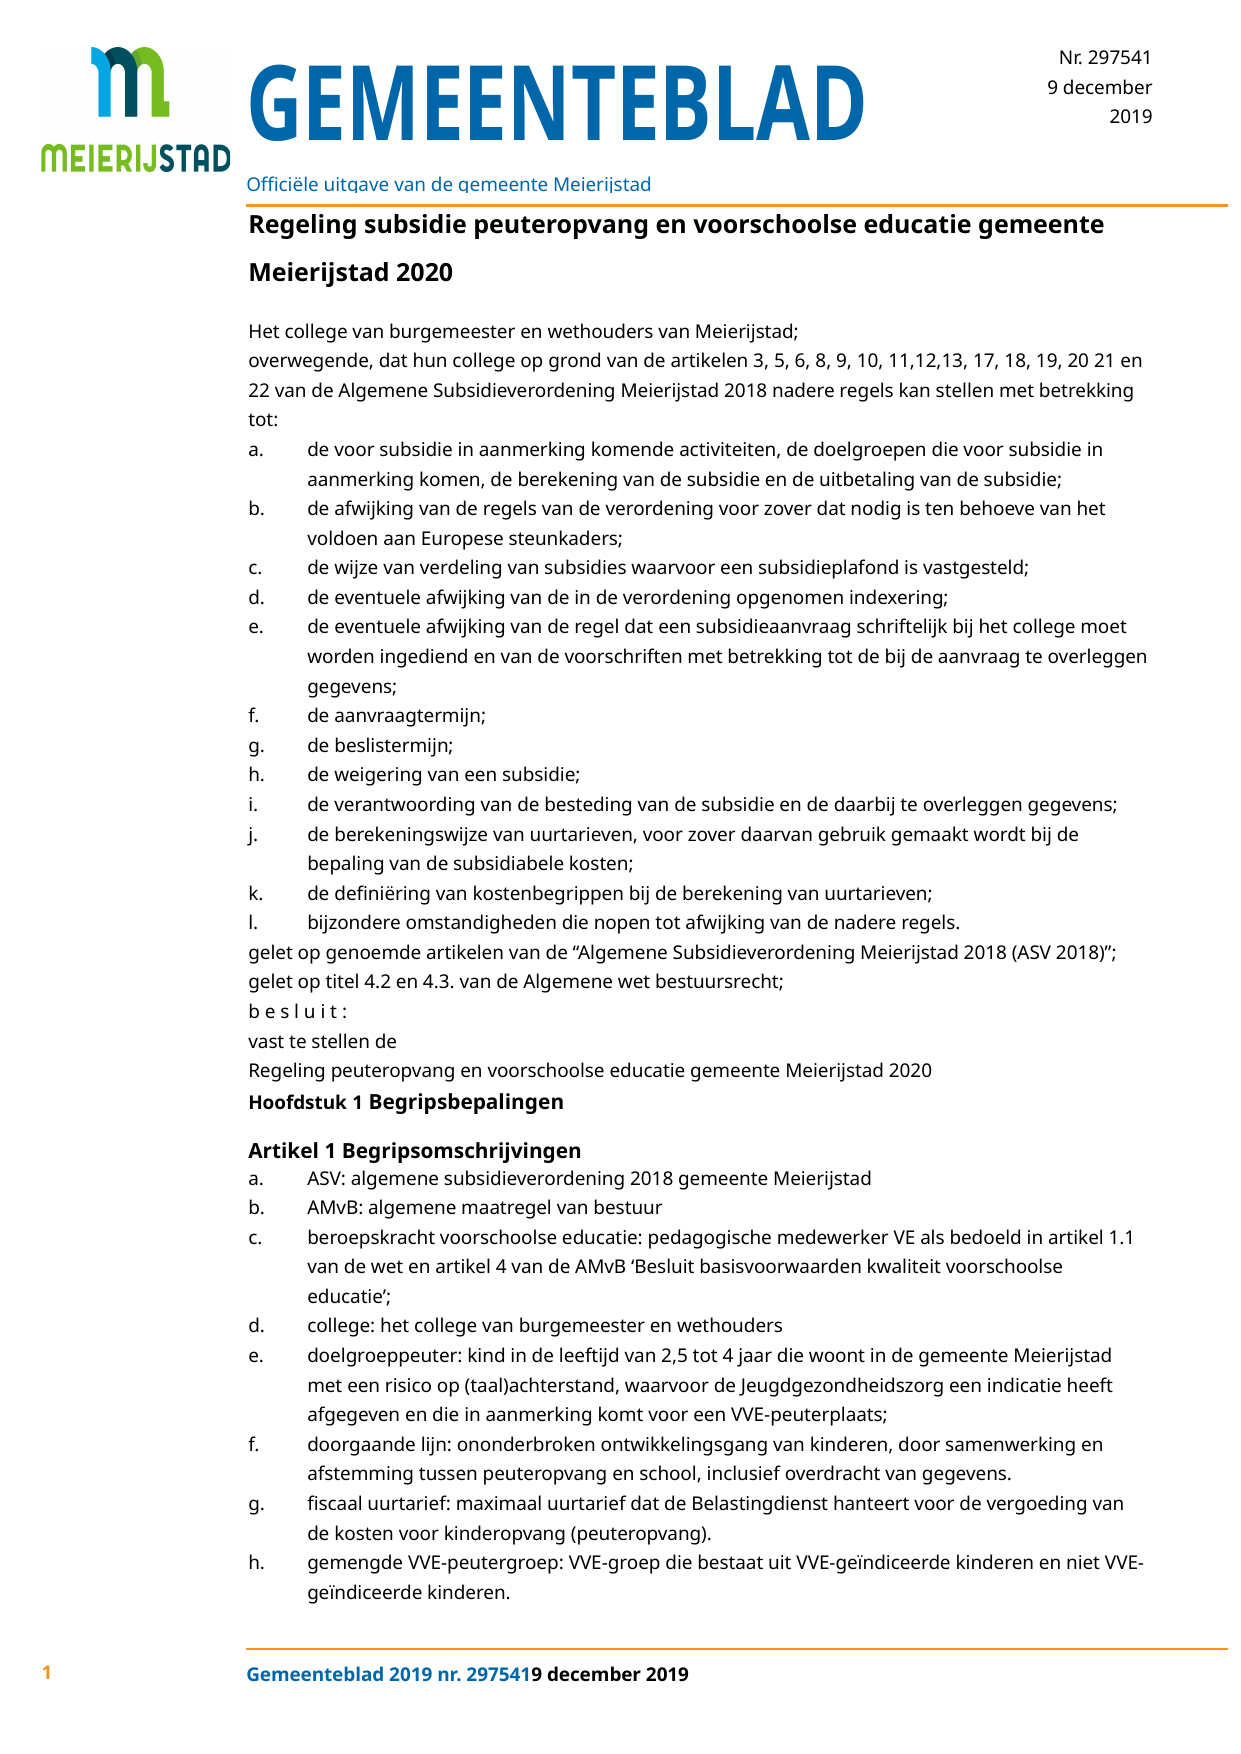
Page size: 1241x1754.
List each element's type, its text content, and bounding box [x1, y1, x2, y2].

list de definiëring van kostenbegrippen bij de berekening van uurtarieven; [248, 880, 1152, 906]
list beroepskracht voorschoolse educatie: pedagogische medewerker VE als bedoeld in artikel 1.1 van de wet en artikel 4 van de AMvB ‘Besluit basisvoorwaarden kwaliteit voorschoolse educatie’; [248, 1224, 1152, 1309]
text Regeling peuteropvang en voorschoolse educatie gemeente Meierijstad 2020 [248, 1057, 1152, 1083]
list de berekeningswijze van uurtarieven, voor zover daarvan gebruik gemaakt wordt bij de bepaling van de subsidiabele kosten; [248, 821, 1152, 876]
text b e s l u i t : [248, 998, 1152, 1024]
list AMvB: algemene maatregel van bestuur [248, 1194, 1152, 1220]
list de afwijking van de regels van de verordening voor zover dat nodig is ten behoeve van het voldoen aan Europese steunkaders; [248, 495, 1152, 551]
picture [41, 47, 231, 172]
list de aanvraagtermijn; [248, 702, 1152, 728]
text Het college van burgemeester en wethouders van Meierijstad; [248, 318, 1152, 344]
list fiscaal uurtarief: maximaal uurtarief dat de Belastingdienst hanteert voor de vergoeding van de kosten voor kinderopvang (peuteropvang). [248, 1490, 1152, 1546]
text Regeling subsidie peuteropvang en voorschoolse educatie gemeente Meierijstad 2020 [248, 207, 1152, 288]
list de weigering van een subsidie; [248, 762, 1152, 787]
text gelet op titel 4.2 en 4.3. van de Algemene wet bestuursrecht; [248, 969, 1152, 994]
text overwegende, dat hun college op grond van de artikelen 3, 5, 6, 8, 9, 10, 11,12,13, 17, 18, 19, 20 21 en 22 van de Algemene Subsidieverordening Meierijstad 2018 nadere regels kan stellen met betrekking tot: [248, 347, 1152, 432]
list de beslistermijn; [248, 732, 1152, 758]
text Artikel 1 Begripsomschrijvingen [248, 1136, 1152, 1165]
list de voor subsidie in aanmerking komende activiteiten, de doelgroepen die voor subsidie in aanmerking komen, de berekening van de subsidie en de uitbetaling van de subsidie; [248, 436, 1152, 492]
list doelgroeppeuter: kind in de leeftijd van 2,5 tot 4 jaar die woont in de gemeente Meierijstad met een risico op (taal)achterstand, waarvoor de Jeugdgezondheidszorg een indicatie heeft afgegeven en die in aanmerking komt voor een VVE-peuterplaats; [248, 1342, 1152, 1427]
list bijzondere omstandigheden die nopen tot afwijking van de nadere regels. [248, 909, 1152, 935]
list de verantwoording van de besteding van de subsidie en de daarbij te overleggen gegevens; [248, 791, 1152, 817]
list gemengde VVE-peutergroep: VVE-groep die bestaat uit VVE-geïndiceerde kinderen en niet VVE-geïndiceerde kinderen. [248, 1549, 1152, 1605]
list de eventuele afwijking van de in de verordening opgenomen indexering; [248, 584, 1152, 610]
list college: het college van burgemeester en wethouders [248, 1313, 1152, 1338]
list de eventuele afwijking van de regel dat een subsidieaanvraag schriftelijk bij het college moet worden ingediend en van de voorschriften met betrekking tot de bij de aanvraag te overleggen gegevens; [248, 614, 1152, 699]
text gelet op genoemde artikelen van de “Algemene Subsidieverordening Meierijstad 2018 (ASV 2018)”; [248, 939, 1152, 965]
text Hoofdstuk 1 Begripsbepalingen [248, 1087, 1152, 1116]
text vast te stellen de [248, 1028, 1152, 1054]
list ASV: algemene subsidieverordening 2018 gemeente Meierijstad [248, 1165, 1152, 1191]
list de wijze van verdeling van subsidies waarvoor een subsidieplafond is vastgesteld; [248, 554, 1152, 580]
list doorgaande lijn: ononderbroken ontwikkelingsgang van kinderen, door samenwerking en afstemming tussen peuteropvang en school, inclusief overdracht van gegevens. [248, 1431, 1152, 1486]
